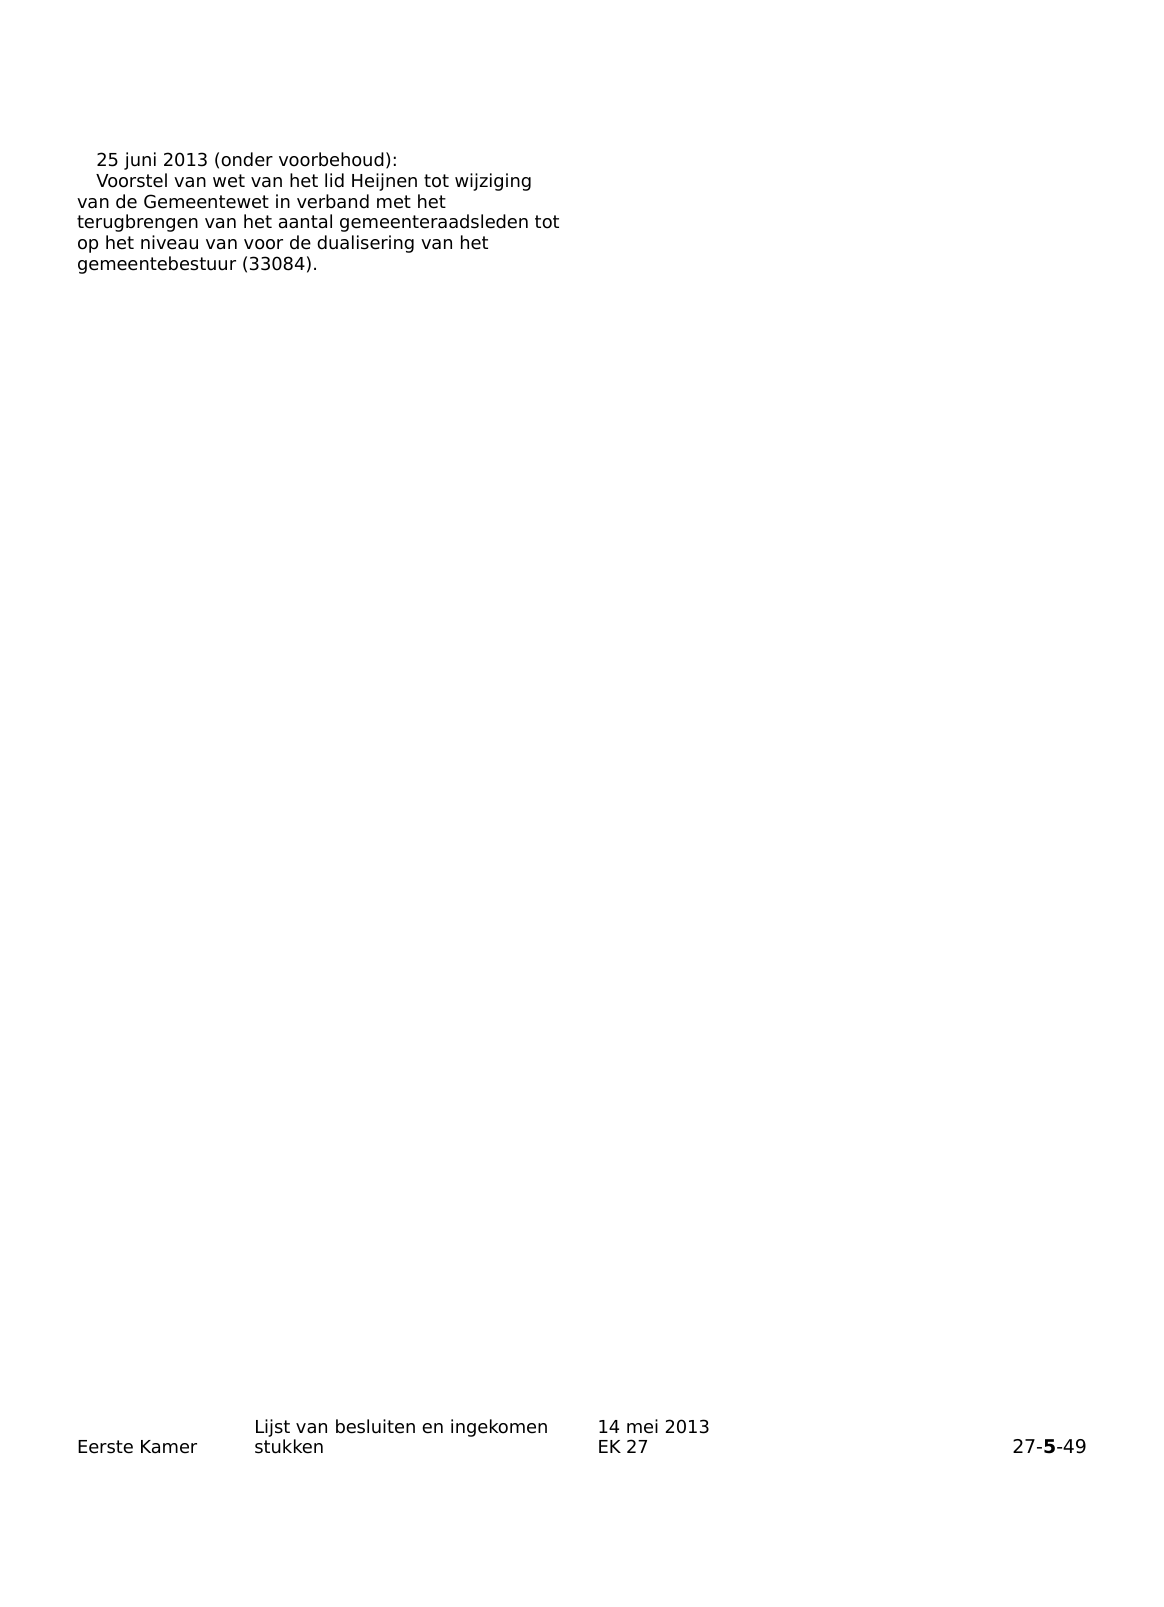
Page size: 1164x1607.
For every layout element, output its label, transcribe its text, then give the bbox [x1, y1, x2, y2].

text 25 juni 2013 (onder voorbehoud): [77, 150, 567, 171]
text Voorstel van wet van het lid Heijnen tot wijziging van de Gemeentewet in verband met het terugbrengen van het aantal gemeenteraadsleden tot op het niveau van voor de dualisering van het gemeentebestuur (33084). [77, 171, 567, 274]
